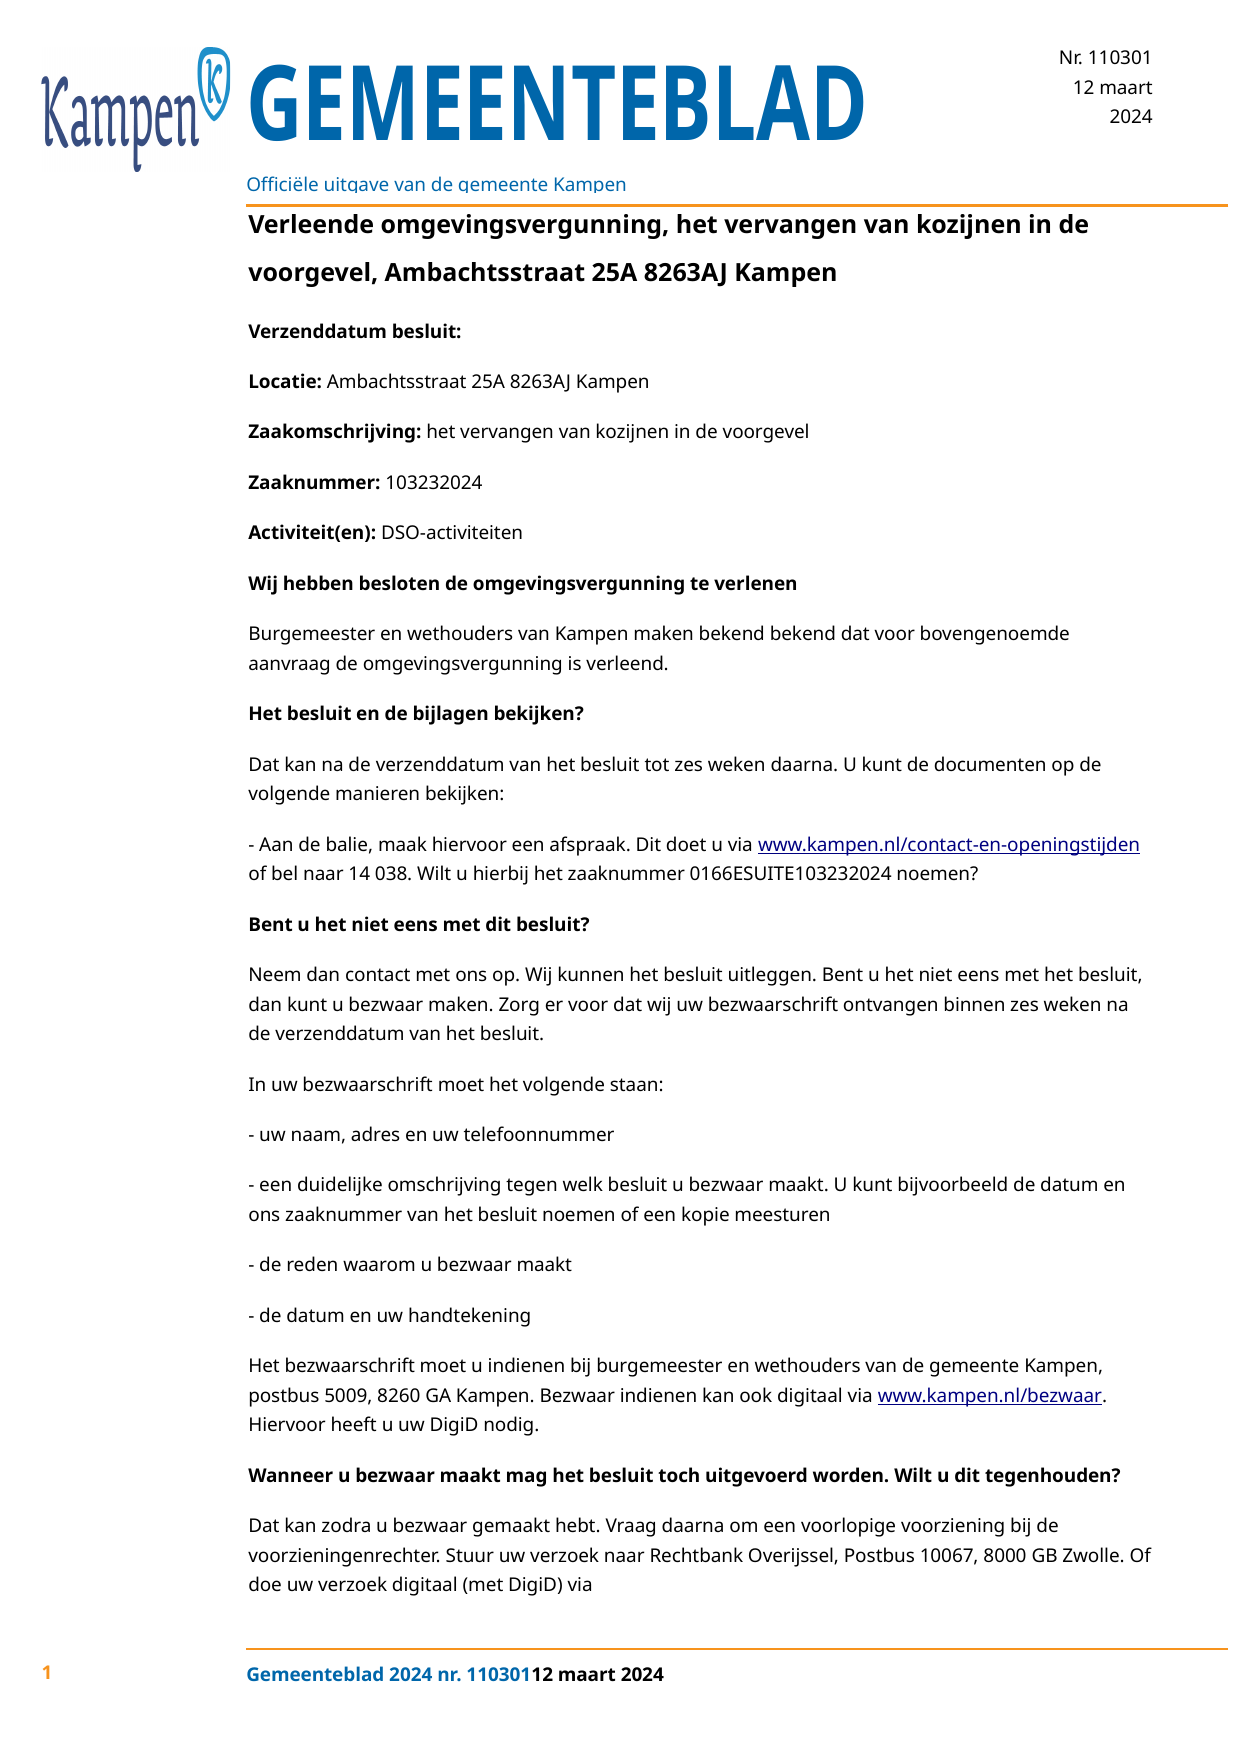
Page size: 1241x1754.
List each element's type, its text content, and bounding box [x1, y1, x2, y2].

text - de reden waarom u bezwaar maakt [248, 1252, 1152, 1277]
text - de datum en uw handtekening [248, 1302, 1152, 1328]
text Neem dan contact met ons op. Wij kunnen het besluit uitleggen. Bent u het niet eens met het besluit, dan kunt u bezwaar maken. Zorg er voor dat wij uw bezwaarschrift ontvangen binnen zes weken na de verzenddatum van het besluit. [248, 961, 1152, 1046]
text Verleende omgevingsvergunning, het vervangen van kozijnen in de voorgevel, Ambachtsstraat 25A 8263AJ Kampen [248, 207, 1152, 288]
text In uw bezwaarschrift moet het volgende staan: [248, 1071, 1152, 1097]
text Dat kan zodra u bezwaar gemaakt hebt. Vraag daarna om een voorlopige voorziening bij de voorzieningenrechter. Stuur uw verzoek naar Rechtbank Overijssel, Postbus 10067, 8000 GB Zwolle. Of doe uw verzoek digitaal (met DigiD) via [248, 1512, 1152, 1597]
text - Aan de balie, maak hiervoor een afspraak. Dit doet u via www.kampen.nl/contact-en-openingstijden of bel naar 14 038. Wilt u hierbij het zaaknummer 0166ESUITE103232024 noemen? [248, 831, 1152, 886]
text Bent u het niet eens met dit besluit? [248, 911, 1152, 937]
text - uw naam, adres en uw telefoonnummer [248, 1121, 1152, 1147]
text - een duidelijke omschrijving tegen welk besluit u bezwaar maakt. U kunt bijvoorbeeld de datum en ons zaaknummer van het besluit noemen of een kopie meesturen [248, 1172, 1152, 1227]
text Zaakomschrijving: het vervangen van kozijnen in de voorgevel [248, 419, 1152, 444]
text Het besluit en de bijlagen bekijken? [248, 700, 1152, 726]
text Dat kan na de verzenddatum van het besluit tot zes weken daarna. U kunt de documenten op de volgende manieren bekijken: [248, 751, 1152, 806]
text Burgemeester en wethouders van Kampen maken bekend bekend dat voor bovengenoemde aanvraag de omgevingsvergunning is verleend. [248, 620, 1152, 676]
text Zaaknummer: 103232024 [248, 469, 1152, 495]
picture [41, 47, 231, 172]
text Locatie: Ambachtsstraat 25A 8263AJ Kampen [248, 368, 1152, 394]
text Activiteit(en): DSO-activiteiten [248, 519, 1152, 545]
text Verzenddatum besluit: [248, 318, 1152, 344]
text Wanneer u bezwaar maakt mag het besluit toch uitgevoerd worden. Wilt u dit tegenhouden? [248, 1462, 1152, 1488]
text Wij hebben besloten de omgevingsvergunning te verlenen [248, 570, 1152, 596]
text Het bezwaarschrift moet u indienen bij burgemeester en wethouders van de gemeente Kampen, postbus 5009, 8260 GA Kampen. Bezwaar indienen kan ook digitaal via www.kampen.nl/bezwaar. Hiervoor heeft u uw DigiD nodig. [248, 1352, 1152, 1437]
